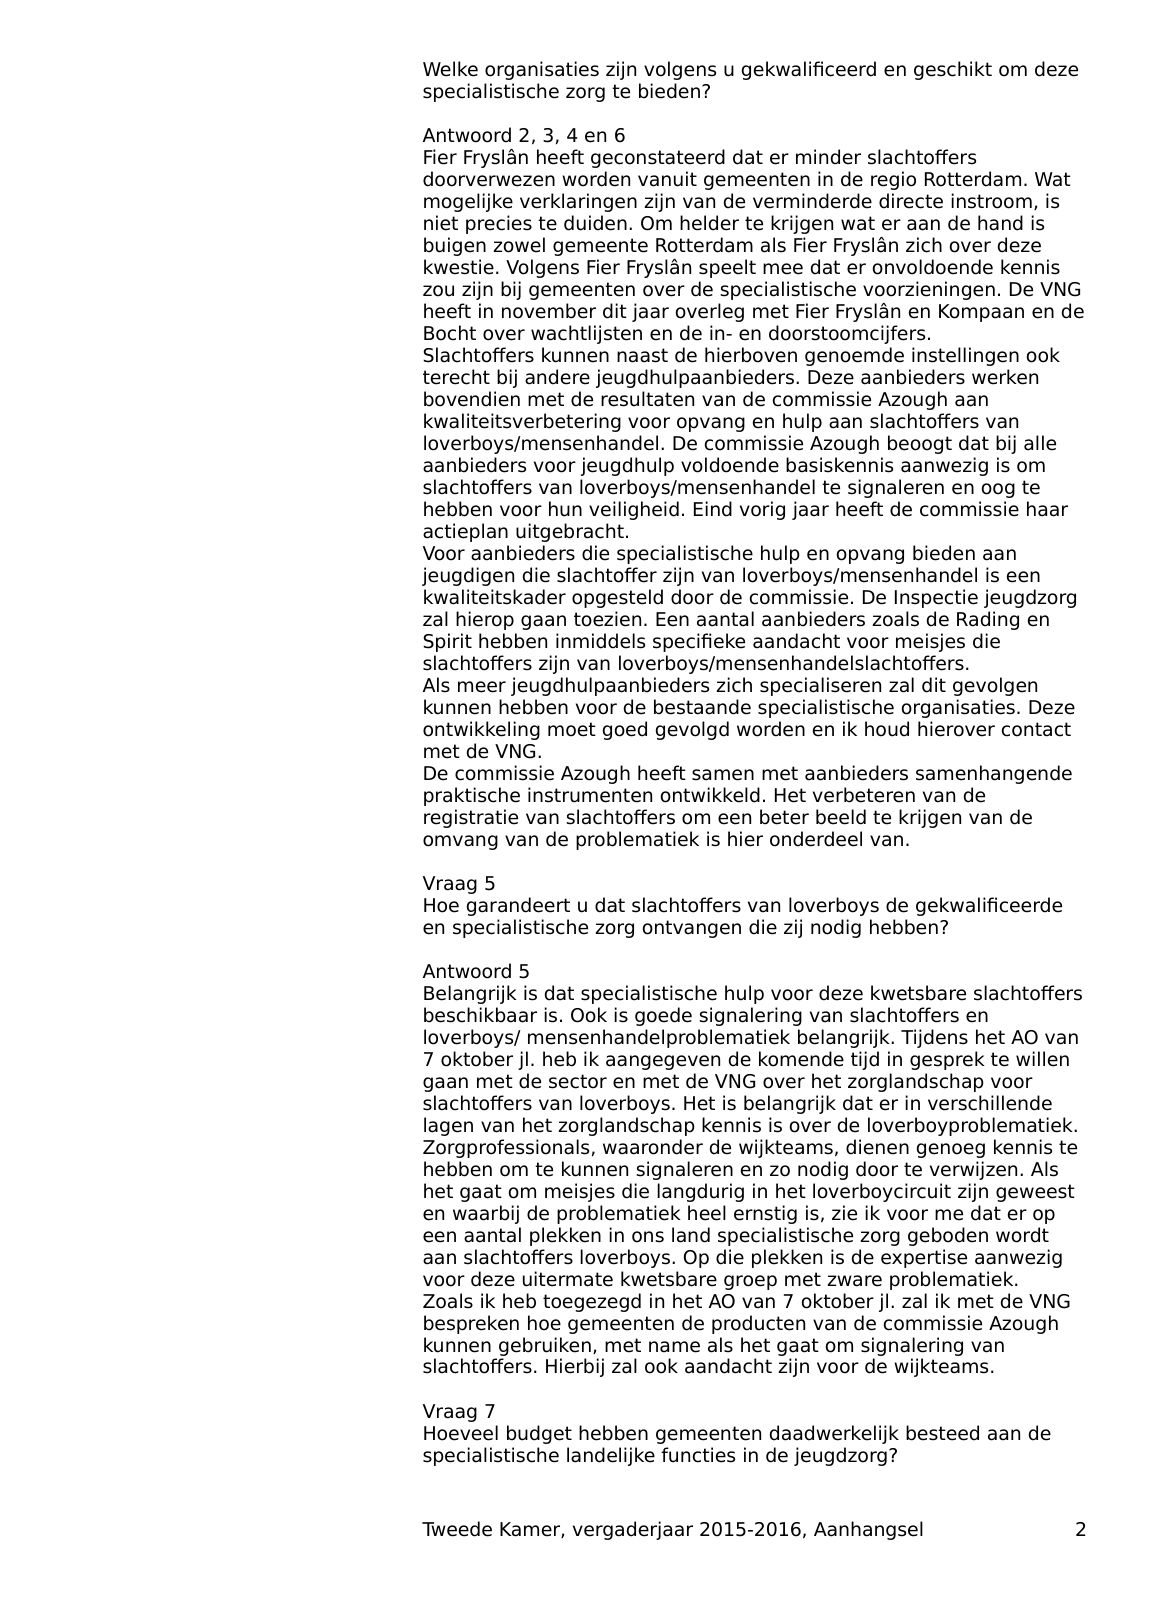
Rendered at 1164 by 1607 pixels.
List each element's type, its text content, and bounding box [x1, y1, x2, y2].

text Als meer jeugdhulpaanbieders zich specialiseren zal dit gevolgen kunnen hebben voor de bestaande specialistische organisaties. Deze ontwikkeling moet goed gevolgd worden en ik houd hierover contact met de VNG. [422, 675, 1087, 763]
text De commissie Azough heeft samen met aanbieders samenhangende praktische instrumenten ontwikkeld. Het verbeteren van de registratie van slachtoffers om een beter beeld te krijgen van de omvang van de problematiek is hier onderdeel van. [422, 763, 1087, 851]
text Zoals ik heb toegezegd in het AO van 7 oktober jl. zal ik met de VNG bespreken hoe gemeenten de producten van de commissie Azough kunnen gebruiken, met name als het gaat om signalering van slachtoffers. Hierbij zal ook aandacht zijn voor de wijkteams. [422, 1291, 1087, 1378]
text Fier Fryslân heeft geconstateerd dat er minder slachtoffers doorverwezen worden vanuit gemeenten in de regio Rotterdam. Wat mogelijke verklaringen zijn van de verminderde directe instroom, is niet precies te duiden. Om helder te krijgen wat er aan de hand is buigen zowel gemeente Rotterdam als Fier Fryslân zich over deze kwestie. Volgens Fier Fryslân speelt mee dat er onvoldoende kennis zou zijn bij gemeenten over de specialistische voorzieningen. De VNG heeft in november dit jaar overleg met Fier Fryslân en Kompaan en de Bocht over wachtlijsten en de in- en doorstoomcijfers. [422, 147, 1087, 345]
text Voor aanbieders die specialistische hulp en opvang bieden aan jeugdigen die slachtoffer zijn van loverboys/mensenhandel is een kwaliteitskader opgesteld door de commissie. De Inspectie jeugdzorg zal hierop gaan toezien. Een aantal aanbieders zoals de Rading en Spirit hebben inmiddels specifieke aandacht voor meisjes die slachtoffers zijn van loverboys/mensenhandelslachtoffers. [422, 543, 1087, 675]
text Hoe garandeert u dat slachtoffers van loverboys de gekwalificeerde en specialistische zorg ontvangen die zij nodig hebben? [422, 895, 1087, 939]
text Antwoord 5 [422, 961, 1087, 983]
text Belangrijk is dat specialistische hulp voor deze kwetsbare slachtoffers beschikbaar is. Ook is goede signalering van slachtoffers en loverboys/ mensenhandelproblematiek belangrijk. Tijdens het AO van 7 oktober jl. heb ik aangegeven de komende tijd in gesprek te willen gaan met de sector en met de VNG over het zorglandschap voor slachtoffers van loverboys. Het is belangrijk dat er in verschillende lagen van het zorglandschap kennis is over de loverboyproblematiek. Zorgprofessionals, waaronder de wijkteams, dienen genoeg kennis te hebben om te kunnen signaleren en zo nodig door te verwijzen. Als het gaat om meisjes die langdurig in het loverboycircuit zijn geweest en waarbij de problematiek heel ernstig is, zie ik voor me dat er op een aantal plekken in ons land specialistische zorg geboden wordt aan slachtoffers loverboys. Op die plekken is de expertise aanwezig voor deze uitermate kwetsbare groep met zware problematiek. [422, 983, 1087, 1291]
text Vraag 5 [422, 873, 1087, 895]
text Vraag 7 [422, 1401, 1087, 1423]
text Slachtoffers kunnen naast de hierboven genoemde instellingen ook terecht bij andere jeugdhulpaanbieders. Deze aanbieders werken bovendien met de resultaten van de commissie Azough aan kwaliteitsverbetering voor opvang en hulp aan slachtoffers van loverboys/mensenhandel. De commissie Azough beoogt dat bij alle aanbieders voor jeugdhulp voldoende basiskennis aanwezig is om slachtoffers van loverboys/mensenhandel te signaleren en oog te hebben voor hun veiligheid. Eind vorig jaar heeft de commissie haar actieplan uitgebracht. [422, 345, 1087, 543]
text Antwoord 2, 3, 4 en 6 [422, 125, 1087, 147]
text Welke organisaties zijn volgens u gekwalificeerd en geschikt om deze specialistische zorg te bieden? [422, 59, 1087, 103]
text Hoeveel budget hebben gemeenten daadwerkelijk besteed aan de specialistische landelijke functies in de jeugdzorg? [422, 1423, 1087, 1467]
